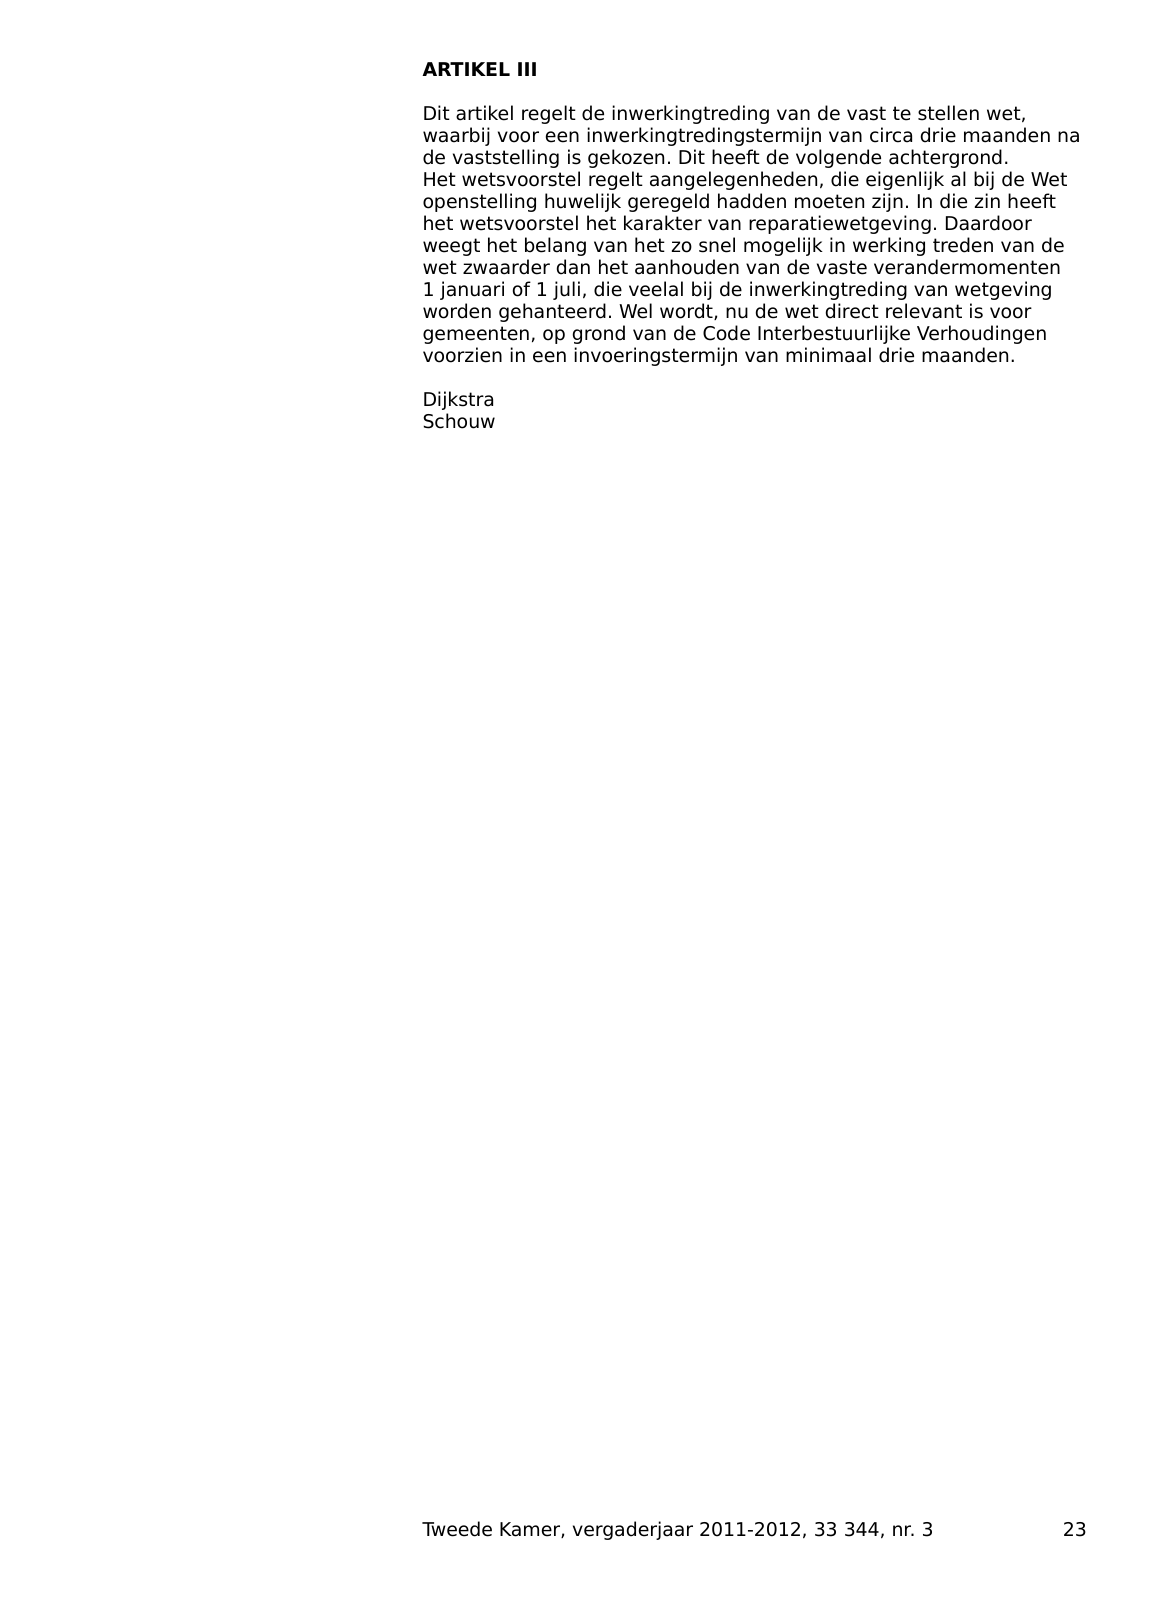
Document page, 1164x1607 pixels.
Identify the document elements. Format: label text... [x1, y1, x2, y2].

text Schouw [422, 411, 1087, 433]
text Het wetsvoorstel regelt aangelegenheden, die eigenlijk al bij de Wet openstelling huwelijk geregeld hadden moeten zijn. In die zin heeft het wetsvoorstel het karakter van reparatiewetgeving. Daardoor weegt het belang van het zo snel mogelijk in werking treden van de wet zwaarder dan het aanhouden van de vaste verandermomenten 1 januari of 1 juli, die veelal bij de inwerkingtreding van wetgeving worden gehanteerd. Wel wordt, nu de wet direct relevant is voor gemeenten, op grond van de Code Interbestuurlijke Verhoudingen voorzien in een invoeringstermijn van minimaal drie maanden. [422, 169, 1087, 367]
text Dit artikel regelt de inwerkingtreding van de vast te stellen wet, waarbij voor een inwerkingtredingstermijn van circa drie maanden na de vaststelling is gekozen. Dit heeft de volgende achtergrond. [422, 103, 1087, 169]
text Dijkstra [422, 389, 1087, 411]
subtitle ARTIKEL III [422, 59, 1087, 81]
